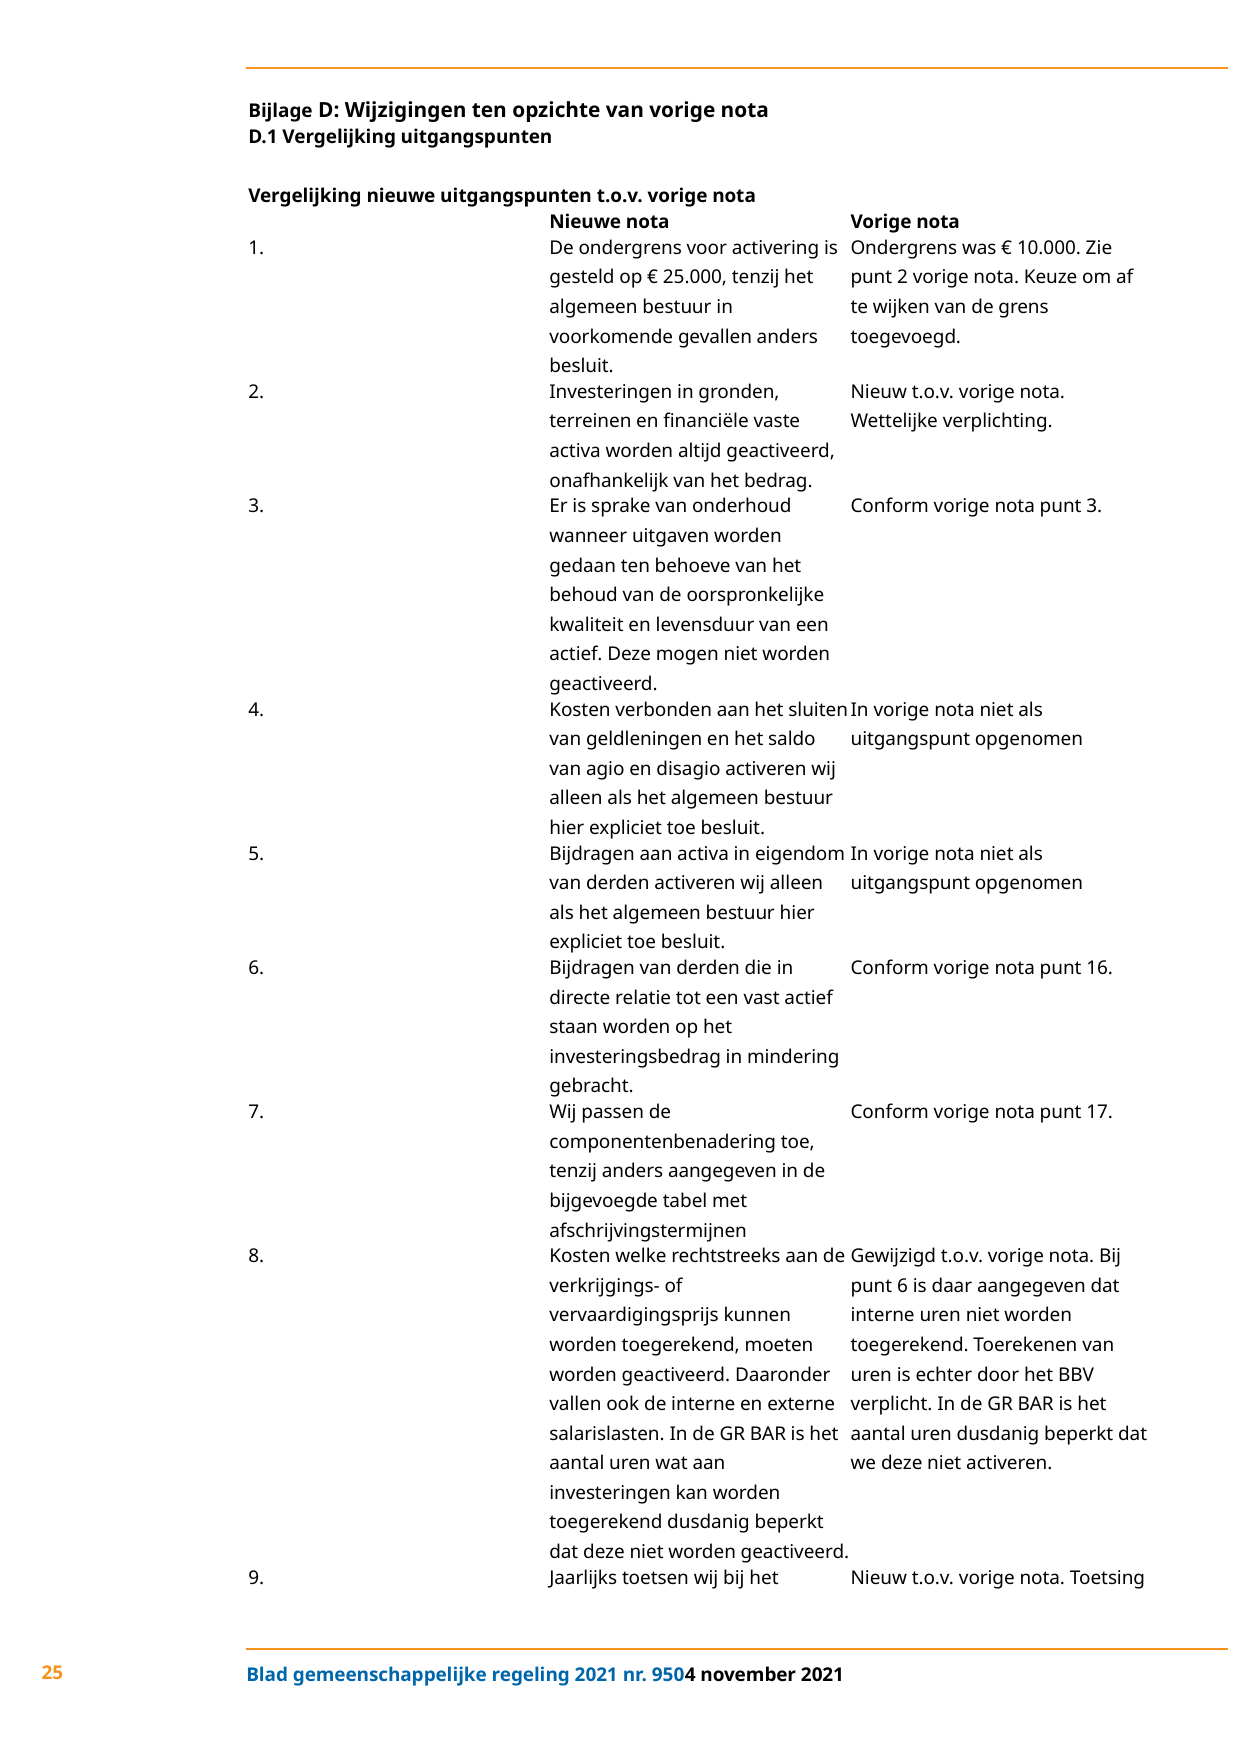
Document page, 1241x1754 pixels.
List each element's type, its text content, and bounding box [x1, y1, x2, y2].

table_cell 9. [248, 1564, 549, 1590]
table_cell Wij passen de componentenbenadering toe, tenzij anders aangegeven in de bijgevoegde tabel met afschrijvingstermijnen [549, 1099, 850, 1242]
table_cell 2. [248, 378, 549, 493]
table_cell Ondergrens was € 10.000. Zie punt 2 vorige nota. Keuze om af te wijken van de grens toegevoegd. [850, 234, 1152, 378]
table_cell Kosten welke rechtstreeks aan de verkrijgings- of vervaardigingsprijs kunnen worden toegerekend, moeten worden geactiveerd. Daaronder vallen ook de interne en externe salarislasten. In de GR BAR is het aantal uren wat aan investeringen kan worden toegerekend dusdanig beperkt dat deze niet worden geactiveerd. [549, 1243, 850, 1564]
table_cell Kosten verbonden aan het sluiten van geldleningen en het saldo van agio en disagio activeren wij alleen als het algemeen bestuur hier expliciet toe besluit. [549, 696, 850, 840]
table_cell Vorige nota [850, 208, 1152, 234]
table_cell Investeringen in gronden, terreinen en financiële vaste activa worden altijd geactiveerd, onafhankelijk van het bedrag. [549, 378, 850, 493]
text Bijlage D: Wijzigingen ten opzichte van vorige nota [248, 95, 1152, 123]
table_cell Conform vorige nota punt 16. [850, 954, 1152, 1098]
table_cell Conform vorige nota punt 3. [850, 493, 1152, 696]
table_cell 7. [248, 1099, 549, 1242]
table_cell Er is sprake van onderhoud wanneer uitgaven worden gedaan ten behoeve van het behoud van de oorspronkelijke kwaliteit en levensduur van een actief. Deze mogen niet worden geactiveerd. [549, 493, 850, 696]
table_cell 8. [248, 1243, 549, 1564]
table_header [850, 183, 1152, 208]
table_cell 5. [248, 840, 549, 954]
table_cell Bijdragen aan activa in eigendom van derden activeren wij alleen als het algemeen bestuur hier expliciet toe besluit. [549, 840, 850, 954]
picture [41, 47, 231, 172]
table_cell Nieuw t.o.v. vorige nota. Toetsing [850, 1564, 1152, 1590]
table_cell Conform vorige nota punt 17. [850, 1099, 1152, 1242]
table_cell 1. [248, 234, 549, 378]
table_cell Bijdragen van derden die in directe relatie tot een vast actief staan worden op het investeringsbedrag in mindering gebracht. [549, 954, 850, 1098]
table_cell [248, 208, 549, 234]
table_cell Gewijzigd t.o.v. vorige nota. Bij punt 6 is daar aangegeven dat interne uren niet worden toegerekend. Toerekenen van uren is echter door het BBV verplicht. In de GR BAR is het aantal uren dusdanig beperkt dat we deze niet activeren. [850, 1243, 1152, 1564]
table_cell De ondergrens voor activering is gesteld op € 25.000, tenzij het algemeen bestuur in voorkomende gevallen anders besluit. [549, 234, 850, 378]
table_cell In vorige nota niet als uitgangspunt opgenomen [850, 840, 1152, 954]
table_cell Nieuwe nota [549, 208, 850, 234]
text D.1 Vergelijking uitgangspunten [248, 123, 1152, 149]
table_cell In vorige nota niet als uitgangspunt opgenomen [850, 696, 1152, 840]
table_cell Jaarlijks toetsen wij bij het [549, 1564, 850, 1590]
table_header Vergelijking nieuwe uitgangspunten t.o.v. vorige nota [248, 183, 850, 208]
table_cell 3. [248, 493, 549, 696]
table_cell Nieuw t.o.v. vorige nota. Wettelijke verplichting. [850, 378, 1152, 493]
table_cell 6. [248, 954, 549, 1098]
table_cell 4. [248, 696, 549, 840]
